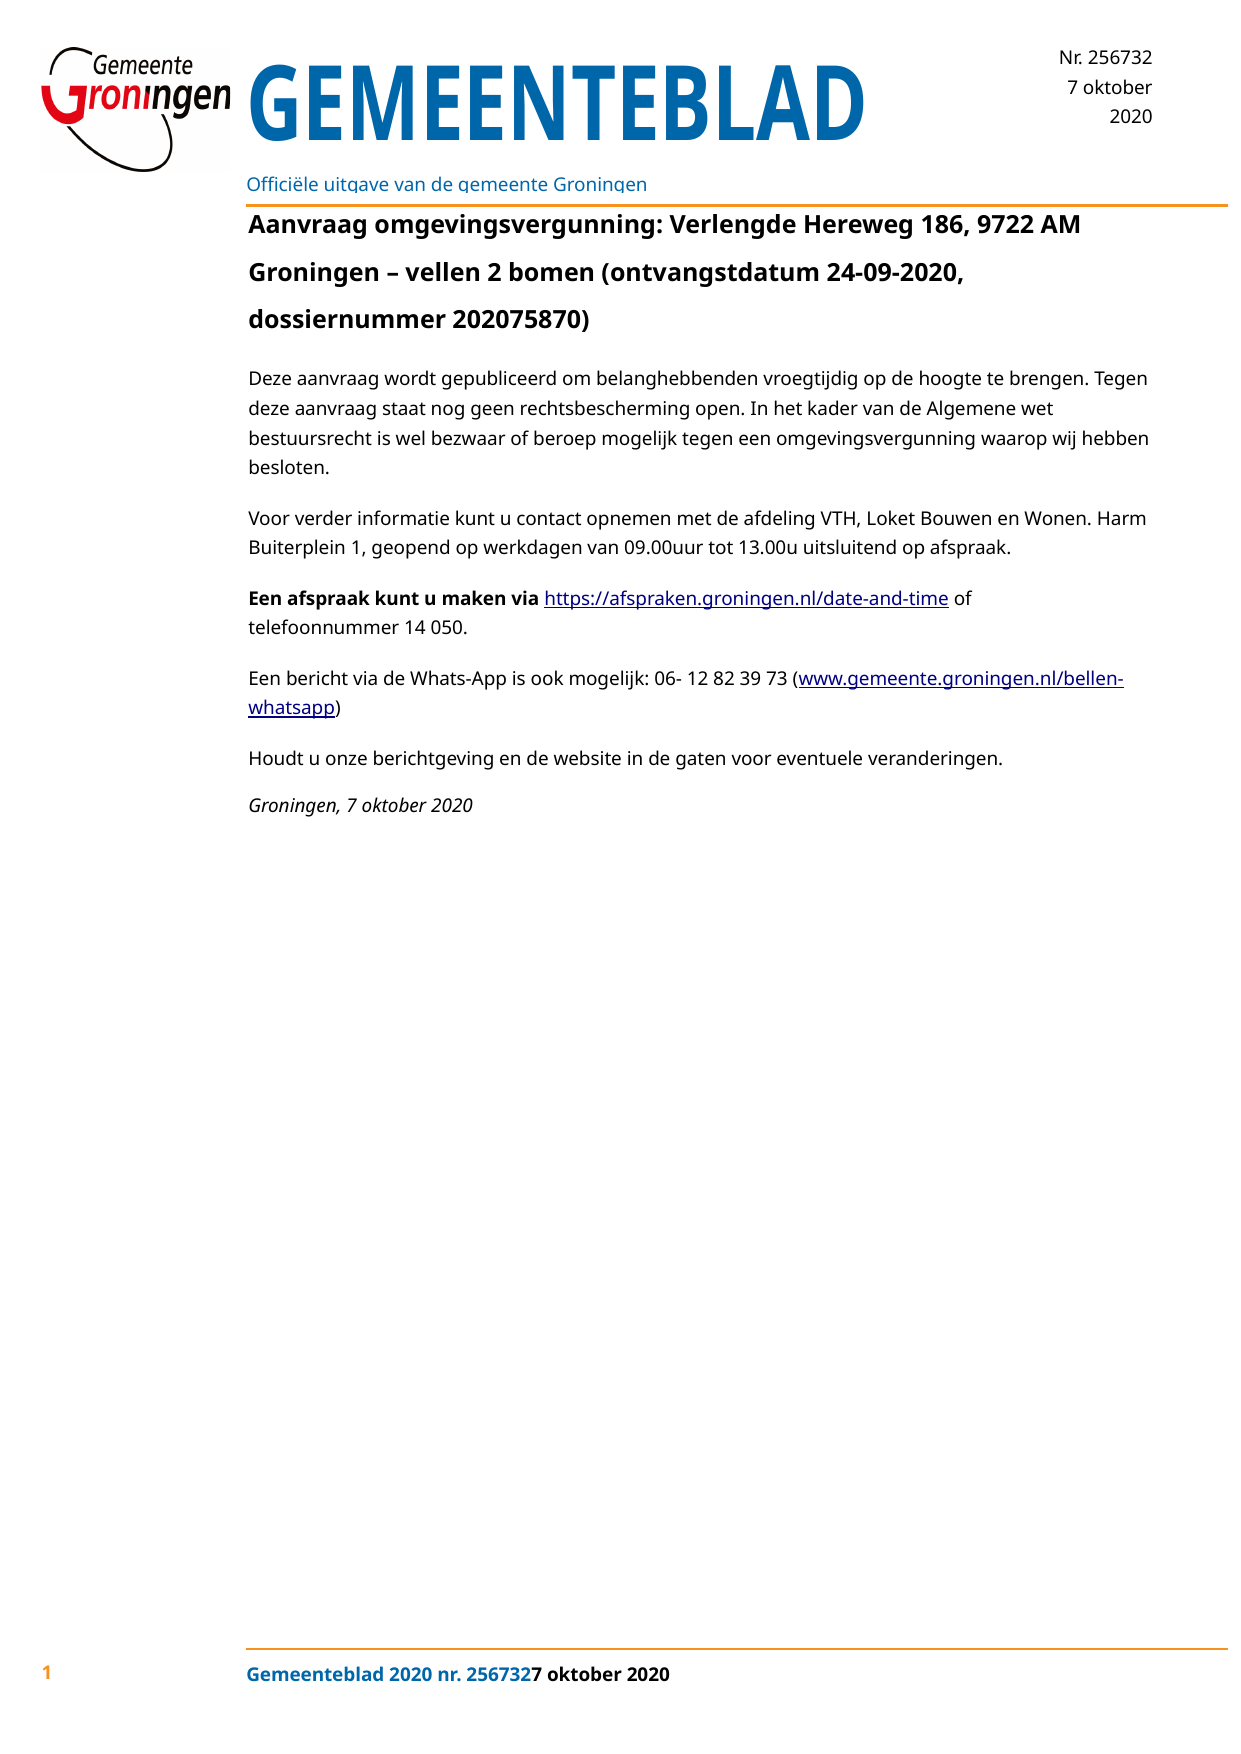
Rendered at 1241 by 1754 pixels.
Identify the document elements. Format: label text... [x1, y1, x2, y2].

text Een bericht via de Whats-App is ook mogelijk: 06- 12 82 39 73 (www.gemeente.groningen.nl/bellen-whatsapp) [248, 665, 1152, 720]
picture [41, 47, 231, 172]
text Voor verder informatie kunt u contact opnemen met de afdeling VTH, Loket Bouwen en Wonen. Harm Buiterplein 1, geopend op werkdagen van 09.00uur tot 13.00u uitsluitend op afspraak. [248, 505, 1152, 560]
text Deze aanvraag wordt gepubliceerd om belanghebbenden vroegtijdig op de hoogte te brengen. Tegen deze aanvraag staat nog geen rechtsbescherming open. In het kader van de Algemene wet bestuursrecht is wel bezwaar of beroep mogelijk tegen een omgevingsvergunning waarop wij hebben besloten. [248, 366, 1152, 480]
text Groningen, 7 oktober 2020 [248, 792, 1152, 818]
text Een afspraak kunt u maken via https://afspraken.groningen.nl/date-and-time of telefoonnummer 14 050. [248, 585, 1152, 640]
text Aanvraag omgevingsvergunning: Verlengde Hereweg 186, 9722 AM Groningen – vellen 2 bomen (ontvangstdatum 24-09-2020, dossiernummer 202075870) [248, 207, 1152, 336]
text Houdt u onze berichtgeving en de website in de gaten voor eventuele veranderingen. [248, 745, 1152, 770]
